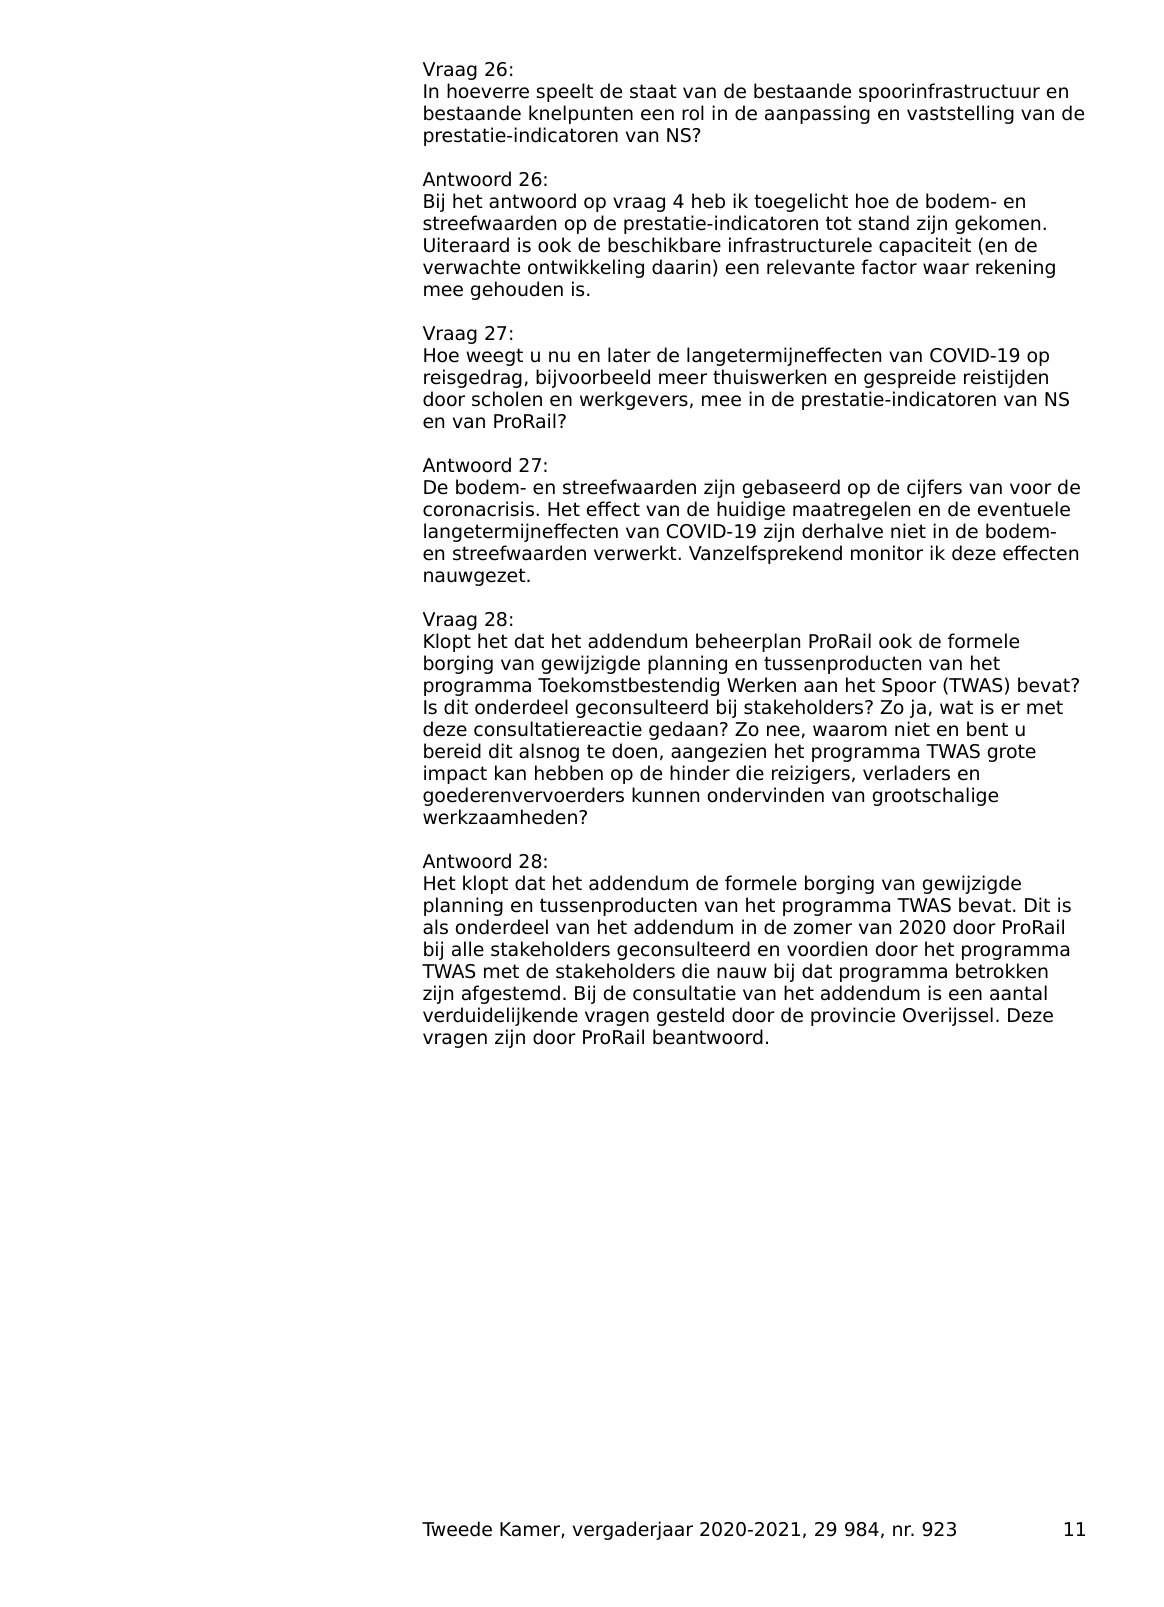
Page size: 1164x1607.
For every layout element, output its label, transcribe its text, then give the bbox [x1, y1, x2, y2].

text Antwoord 27: [422, 455, 1087, 477]
text Vraag 28: [422, 609, 1087, 631]
text De bodem- en streefwaarden zijn gebaseerd op de cijfers van voor de coronacrisis. Het effect van de huidige maatregelen en de eventuele langetermijneffecten van COVID-19 zijn derhalve niet in de bodem- en streefwaarden verwerkt. Vanzelfsprekend monitor ik deze effecten nauwgezet. [422, 477, 1087, 587]
text Vraag 26: [422, 59, 1087, 81]
text Vraag 27: [422, 323, 1087, 345]
text Antwoord 26: [422, 169, 1087, 191]
text Klopt het dat het addendum beheerplan ProRail ook de formele borging van gewijzigde planning en tussenproducten van het programma Toekomstbestendig Werken aan het Spoor (TWAS) bevat? Is dit onderdeel geconsulteerd bij stakeholders? Zo ja, wat is er met deze consultatiereactie gedaan? Zo nee, waarom niet en bent u bereid dit alsnog te doen, aangezien het programma TWAS grote impact kan hebben op de hinder die reizigers, verladers en goederenvervoerders kunnen ondervinden van grootschalige werkzaamheden? [422, 631, 1087, 829]
text Bij het antwoord op vraag 4 heb ik toegelicht hoe de bodem- en streefwaarden op de prestatie-indicatoren tot stand zijn gekomen. Uiteraard is ook de beschikbare infrastructurele capaciteit (en de verwachte ontwikkeling daarin) een relevante factor waar rekening mee gehouden is. [422, 191, 1087, 301]
text Hoe weegt u nu en later de langetermijneffecten van COVID-19 op reisgedrag, bijvoorbeeld meer thuiswerken en gespreide reistijden door scholen en werkgevers, mee in de prestatie-indicatoren van NS en van ProRail? [422, 345, 1087, 433]
text In hoeverre speelt de staat van de bestaande spoorinfrastructuur en bestaande knelpunten een rol in de aanpassing en vaststelling van de prestatie-indicatoren van NS? [422, 81, 1087, 147]
text Antwoord 28: [422, 851, 1087, 873]
text Het klopt dat het addendum de formele borging van gewijzigde planning en tussenproducten van het programma TWAS bevat. Dit is als onderdeel van het addendum in de zomer van 2020 door ProRail bij alle stakeholders geconsulteerd en voordien door het programma TWAS met de stakeholders die nauw bij dat programma betrokken zijn afgestemd. Bij de consultatie van het addendum is een aantal verduidelijkende vragen gesteld door de provincie Overijssel. Deze vragen zijn door ProRail beantwoord. [422, 873, 1087, 1049]
